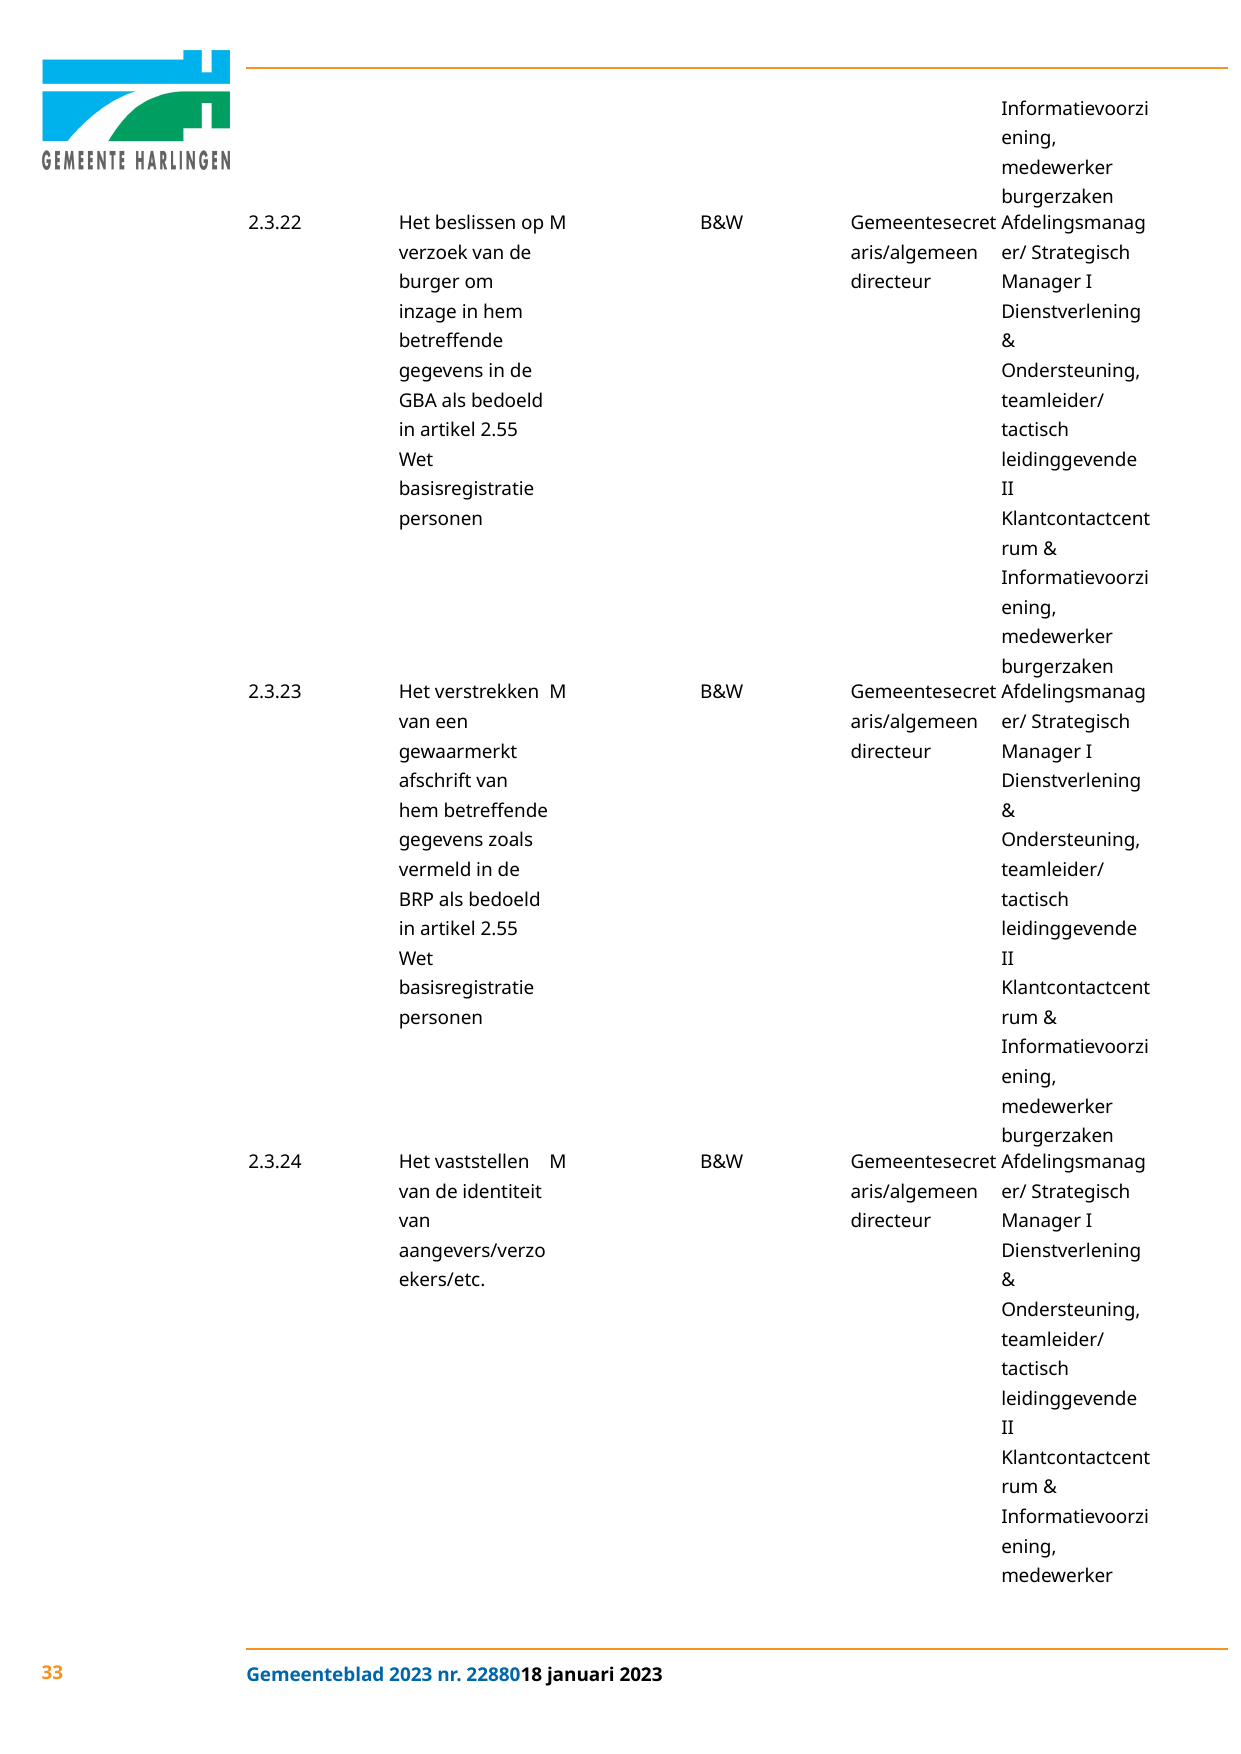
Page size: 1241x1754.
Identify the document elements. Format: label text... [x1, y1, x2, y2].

table_cell [549, 95, 700, 209]
table_cell Afdelingsmanager/ Strategisch Manager I Dienstverlening & Ondersteuning, teamleider/ tactisch leidinggevende II Klantcontactcentrum & Informatievoorziening, medewerker burgerzaken [1001, 209, 1152, 679]
table_cell M [549, 209, 700, 679]
table_cell B&W [700, 209, 850, 679]
table_cell M [549, 679, 700, 1148]
table_cell [248, 95, 398, 209]
table_cell [700, 95, 850, 209]
table_cell 2.3.22 [248, 209, 398, 679]
table_cell Het verstrekken van een gewaarmerkt afschrift van hem betreffende gegevens zoals vermeld in de BRP als bedoeld in artikel 2.55 Wet basisregistratie personen [399, 679, 549, 1148]
table_cell Het vaststellen van de identiteit van aangevers/verzoekers/etc. [399, 1148, 549, 1588]
table_cell B&W [700, 1148, 850, 1588]
table_cell Afdelingsmanager/ Strategisch Manager I Dienstverlening & Ondersteuning, teamleider/ tactisch leidinggevende II Klantcontactcentrum & Informatievoorziening, medewerker [1001, 1148, 1152, 1588]
table_cell Afdelingsmanager/ Strategisch Manager I Dienstverlening & Ondersteuning, teamleider/ tactisch leidinggevende II Klantcontactcentrum & Informatievoorziening, medewerker burgerzaken [1001, 679, 1152, 1148]
table_cell Het beslissen op verzoek van de burger om inzage in hem betreffende gegevens in de GBA als bedoeld in artikel 2.55 Wet basisregistratie personen [399, 209, 549, 679]
table_cell Gemeentesecretaris/algemeen directeur [850, 1148, 1001, 1588]
table_cell Gemeentesecretaris/algemeen directeur [850, 679, 1001, 1148]
picture [41, 47, 231, 172]
table_cell M [549, 1148, 700, 1588]
table_cell [399, 95, 549, 209]
table_cell 2.3.24 [248, 1148, 398, 1588]
table_cell Gemeentesecretaris/algemeen directeur [850, 209, 1001, 679]
table_cell B&W [700, 679, 850, 1148]
table_cell [850, 95, 1001, 209]
table_cell Informatievoorziening, medewerker burgerzaken [1001, 95, 1152, 209]
table_cell 2.3.23 [248, 679, 398, 1148]
